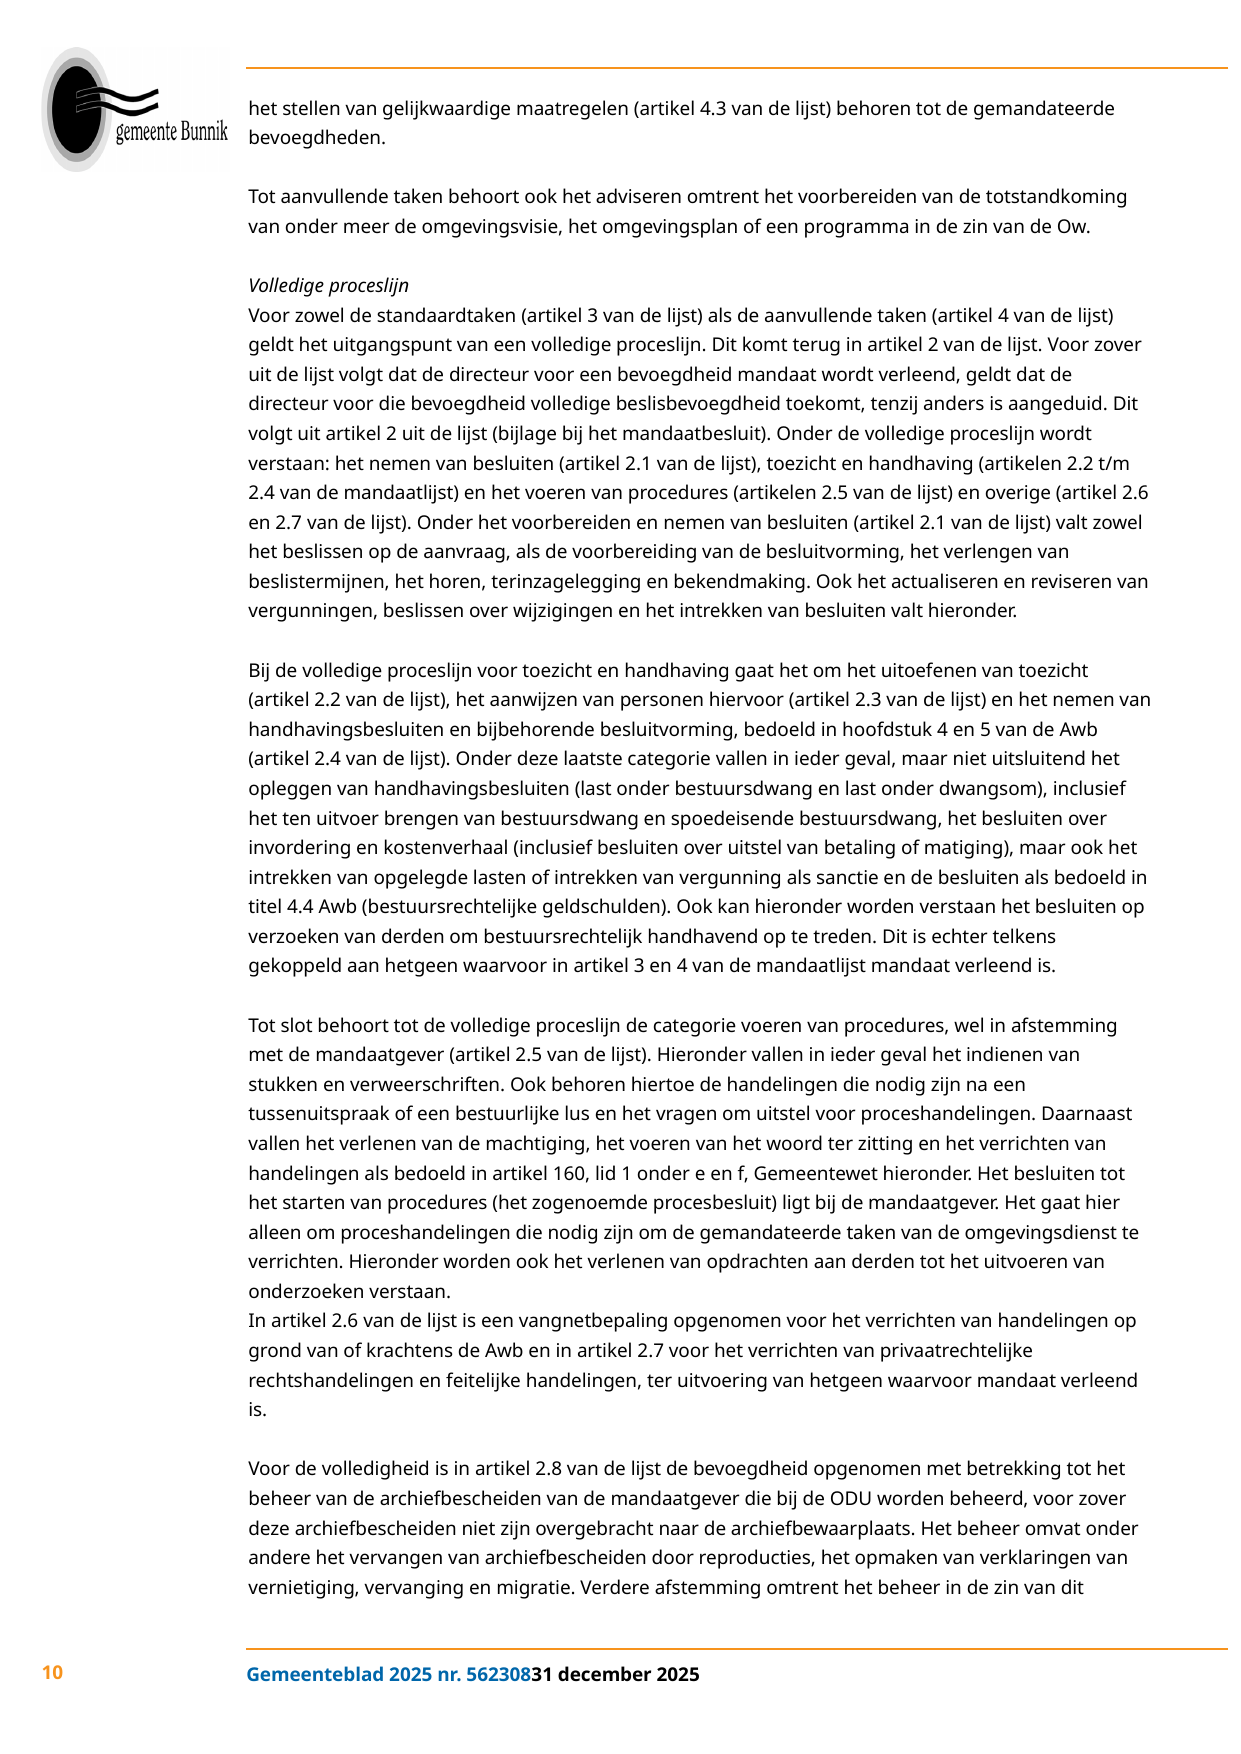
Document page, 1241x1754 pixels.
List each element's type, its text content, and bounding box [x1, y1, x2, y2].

text Tot slot behoort tot de volledige proceslijn de categorie voeren van procedures, wel in afstemming met de mandaatgever (artikel 2.5 van de lijst). Hieronder vallen in ieder geval het indienen van stukken en verweerschriften. Ook behoren hiertoe de handelingen die nodig zijn na een tussenuitspraak of een bestuurlijke lus en het vragen om uitstel voor proceshandelingen. Daarnaast vallen het verlenen van de machtiging, het voeren van het woord ter zitting en het verrichten van handelingen als bedoeld in artikel 160, lid 1 onder e en f, Gemeentewet hieronder. Het besluiten tot het starten van procedures (het zogenoemde procesbesluit) ligt bij de mandaatgever. Het gaat hier alleen om proceshandelingen die nodig zijn om de gemandateerde taken van de omgevingsdienst te verrichten. Hieronder worden ook het verlenen van opdrachten aan derden tot het uitvoeren van onderzoeken verstaan. [248, 1012, 1152, 1304]
text het stellen van gelijkwaardige maatregelen (artikel 4.3 van de lijst) behoren tot de gemandateerde bevoegdheden. [248, 95, 1152, 150]
text In artikel 2.6 van de lijst is een vangnetbepaling opgenomen voor het verrichten van handelingen op grond van of krachtens de Awb en in artikel 2.7 voor het verrichten van privaatrechtelijke rechtshandelingen en feitelijke handelingen, ter uitvoering van hetgeen waarvoor mandaat verleend is. [248, 1308, 1152, 1422]
text Tot aanvullende taken behoort ook het adviseren omtrent het voorbereiden van de totstandkoming van onder meer de omgevingsvisie, het omgevingsplan of een programma in de zin van de Ow. [248, 183, 1152, 239]
text Voor zowel de standaardtaken (artikel 3 van de lijst) als de aanvullende taken (artikel 4 van de lijst) geldt het uitgangspunt van een volledige proceslijn. Dit komt terug in artikel 2 van de lijst. Voor zover uit de lijst volgt dat de directeur voor een bevoegdheid mandaat wordt verleend, geldt dat de directeur voor die bevoegdheid volledige beslisbevoegdheid toekomt, tenzij anders is aangeduid. Dit volgt uit artikel 2 uit de lijst (bijlage bij het mandaatbesluit). Onder de volledige proceslijn wordt verstaan: het nemen van besluiten (artikel 2.1 van de lijst), toezicht en handhaving (artikelen 2.2 t/m 2.4 van de mandaatlijst) en het voeren van procedures (artikelen 2.5 van de lijst) en overige (artikel 2.6 en 2.7 van de lijst). Onder het voorbereiden en nemen van besluiten (artikel 2.1 van de lijst) valt zowel het beslissen op de aanvraag, als de voorbereiding van de besluitvorming, het verlengen van beslistermijnen, het horen, terinzagelegging en bekendmaking. Ook het actualiseren en reviseren van vergunningen, beslissen over wijzigingen en het intrekken van besluiten valt hieronder. [248, 302, 1152, 623]
text Bij de volledige proceslijn voor toezicht en handhaving gaat het om het uitoefenen van toezicht (artikel 2.2 van de lijst), het aanwijzen van personen hiervoor (artikel 2.3 van de lijst) en het nemen van handhavingsbesluiten en bijbehorende besluitvorming, bedoeld in hoofdstuk 4 en 5 van de Awb (artikel 2.4 van de lijst). Onder deze laatste categorie vallen in ieder geval, maar niet uitsluitend het opleggen van handhavingsbesluiten (last onder bestuursdwang en last onder dwangsom), inclusief het ten uitvoer brengen van bestuursdwang en spoedeisende bestuursdwang, het besluiten over invordering en kostenverhaal (inclusief besluiten over uitstel van betaling of matiging), maar ook het intrekken van opgelegde lasten of intrekken van vergunning als sanctie en de besluiten als bedoeld in titel 4.4 Awb (bestuursrechtelijke geldschulden). Ook kan hieronder worden verstaan het besluiten op verzoeken van derden om bestuursrechtelijk handhavend op te treden. Dit is echter telkens gekoppeld aan hetgeen waarvoor in artikel 3 en 4 van de mandaatlijst mandaat verleend is. [248, 657, 1152, 978]
text Volledige proceslijn [248, 272, 1152, 298]
picture [41, 47, 231, 172]
text Voor de volledigheid is in artikel 2.8 van de lijst de bevoegdheid opgenomen met betrekking tot het beheer van de archiefbescheiden van de mandaatgever die bij de ODU worden beheerd, voor zover deze archiefbescheiden niet zijn overgebracht naar de archiefbewaarplaats. Het beheer omvat onder andere het vervangen van archiefbescheiden door reproducties, het opmaken van verklaringen van vernietiging, vervanging en migratie. Verdere afstemming omtrent het beheer in de zin van dit [248, 1456, 1152, 1600]
